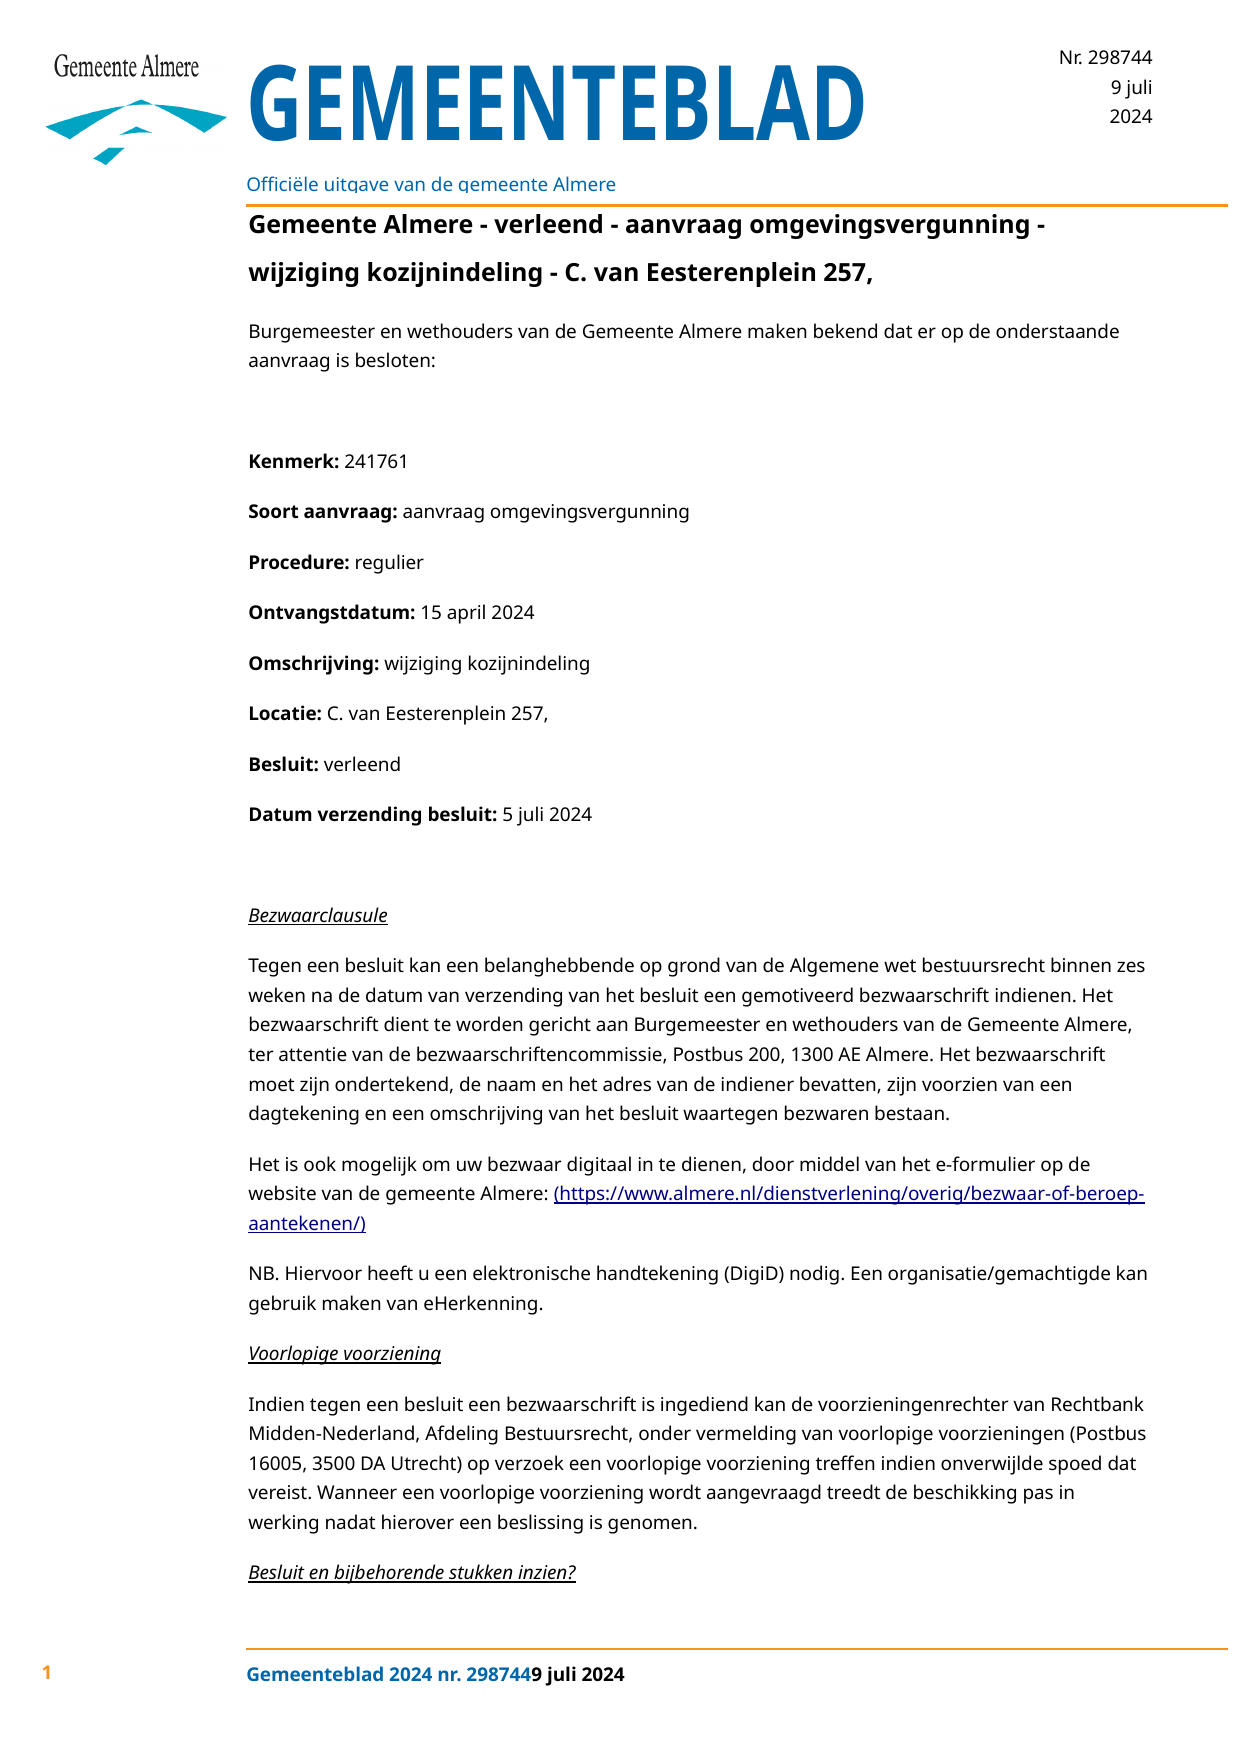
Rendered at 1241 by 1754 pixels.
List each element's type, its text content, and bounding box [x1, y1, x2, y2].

text Soort aanvraag: aanvraag omgevingsvergunning [248, 499, 1152, 524]
text Burgemeester en wethouders van de Gemeente Almere maken bekend dat er op de onderstaande aanvraag is besloten: [248, 318, 1152, 373]
text Locatie: C. van Eesterenplein 257, [248, 700, 1152, 726]
text Besluit en bijbehorende stukken inzien? [248, 1559, 1152, 1585]
text Ontvangstdatum: 15 april 2024 [248, 599, 1152, 625]
text Bezwaarclausule [248, 902, 1152, 928]
text NB. Hiervoor heeft u een elektronische handtekening (DigiD) nodig. Een organisatie/gemachtigde kan gebruik maken van eHerkenning. [248, 1260, 1152, 1316]
text Het is ook mogelijk om uw bezwaar digitaal in te dienen, door middel van het e-formulier op de website van de gemeente Almere: (https://www.almere.nl/dienstverlening/overig/bezwaar-of-beroep-aantekenen/) [248, 1151, 1152, 1236]
text Datum verzending besluit: 5 juli 2024 [248, 801, 1152, 827]
text Kenmerk: 241761 [248, 448, 1152, 474]
text Gemeente Almere - verleend - aanvraag omgevingsvergunning - wijziging kozijnindeling - C. van Eesterenplein 257, [248, 207, 1152, 288]
text Omschrijving: wijziging kozijnindeling [248, 650, 1152, 676]
text Procedure: regulier [248, 549, 1152, 575]
text Indien tegen een besluit een bezwaarschrift is ingediend kan de voorzieningenrechter van Rechtbank Midden-Nederland, Afdeling Bestuursrecht, onder vermelding van voorlopige voorzieningen (Postbus 16005, 3500 DA Utrecht) op verzoek een voorlopige voorziening treffen indien onverwijlde spoed dat vereist. Wanneer een voorlopige voorziening wordt aangevraagd treedt de beschikking pas in werking nadat hierover een beslissing is genomen. [248, 1391, 1152, 1535]
picture [41, 47, 231, 172]
text Besluit: verleend [248, 751, 1152, 777]
text Tegen een besluit kan een belanghebbende op grond van de Algemene wet bestuursrecht binnen zes weken na de datum van verzending van het besluit een gemotiveerd bezwaarschrift indienen. Het bezwaarschrift dient te worden gericht aan Burgemeester en wethouders van de Gemeente Almere, ter attentie van de bezwaarschriftencommissie, Postbus 200, 1300 AE Almere. Het bezwaarschrift moet zijn ondertekend, de naam en het adres van de indiener bevatten, zijn voorzien van een dagtekening en een omschrijving van het besluit waartegen bezwaren bestaan. [248, 952, 1152, 1126]
text Voorlopige voorziening [248, 1340, 1152, 1366]
